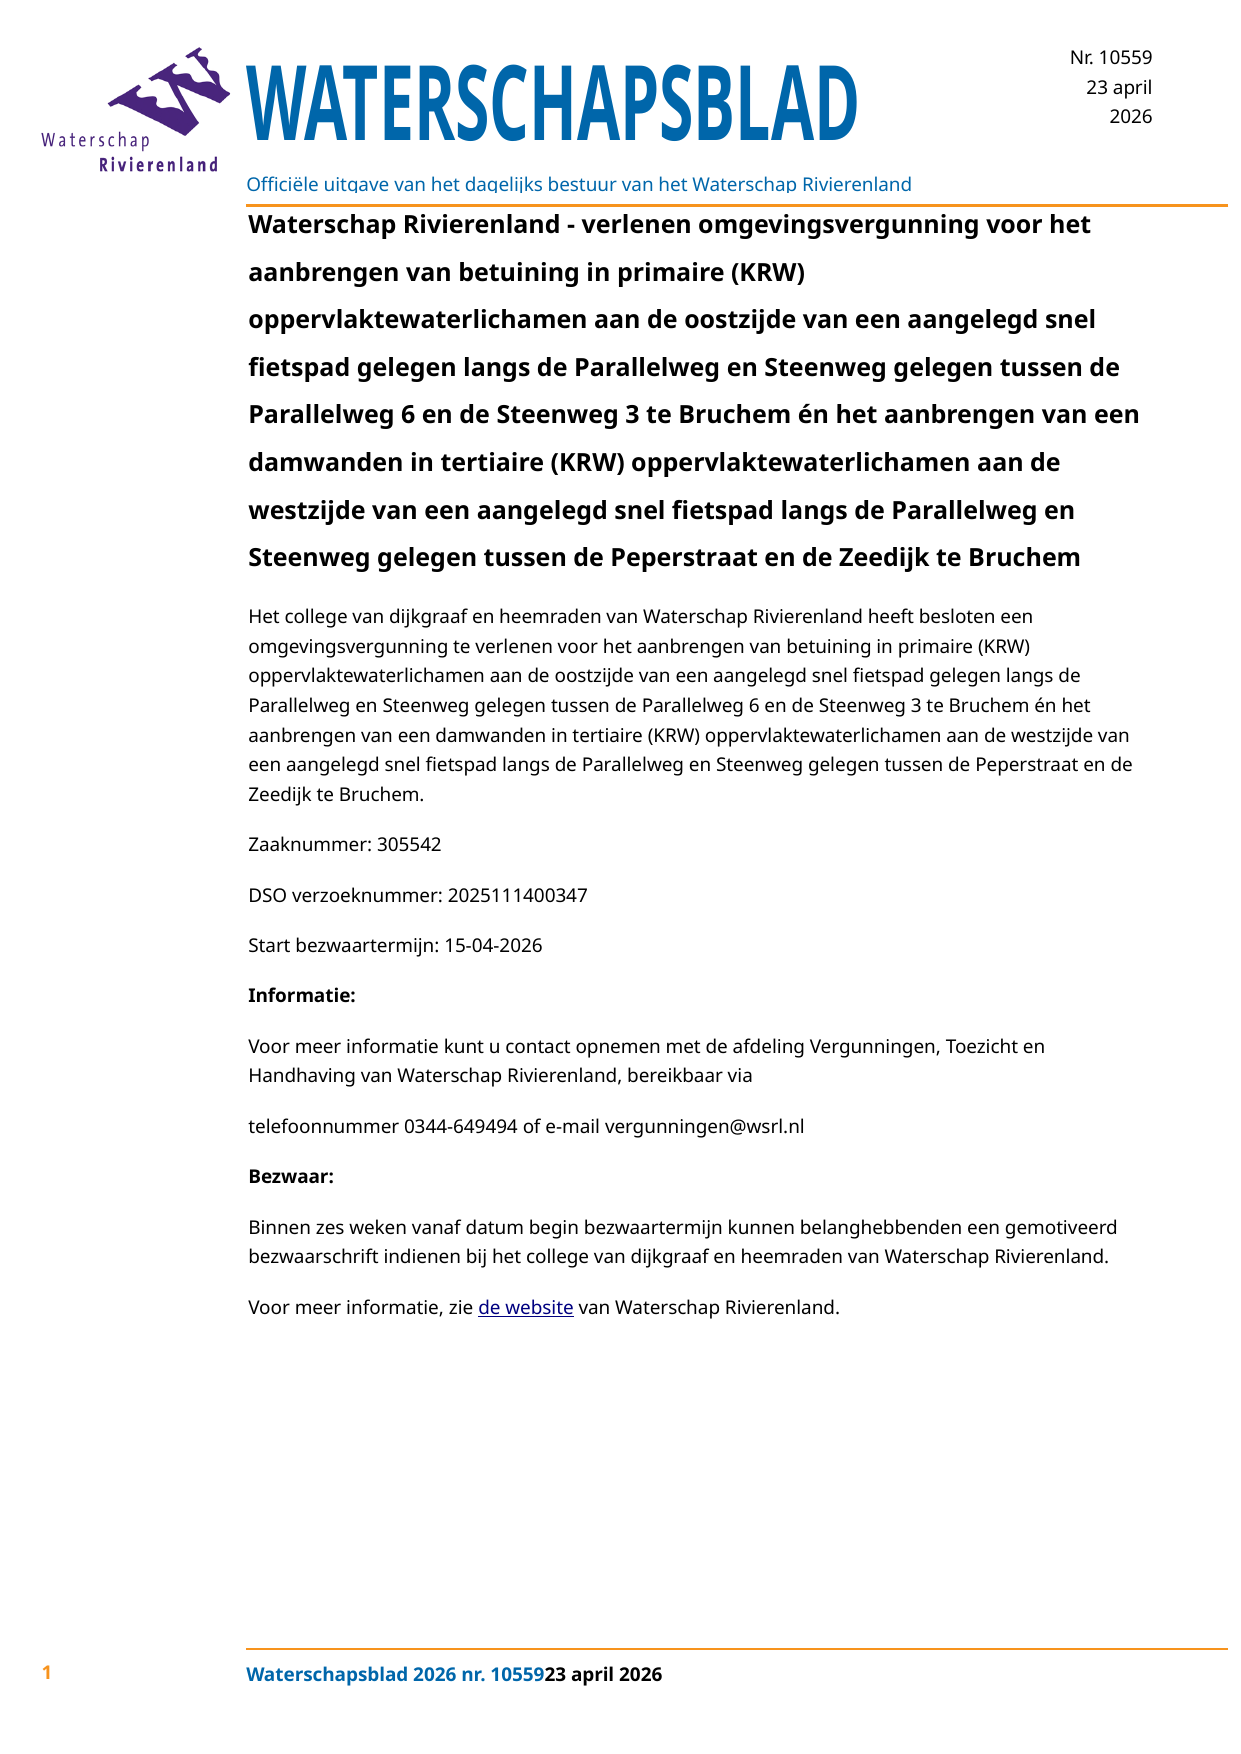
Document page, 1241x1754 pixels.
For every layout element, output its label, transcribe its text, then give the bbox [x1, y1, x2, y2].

text DSO verzoeknummer: 2025111400347 [248, 882, 1152, 908]
text Voor meer informatie, zie de website van Waterschap Rivierenland. [248, 1294, 1152, 1320]
picture [41, 47, 231, 172]
text Voor meer informatie kunt u contact opnemen met de afdeling Vergunningen, Toezicht en Handhaving van Waterschap Rivierenland, bereikbaar via [248, 1033, 1152, 1088]
text Het college van dijkgraaf en heemraden van Waterschap Rivierenland heeft besloten een omgevingsvergunning te verlenen voor het aanbrengen van betuining in primaire (KRW) oppervlaktewaterlichamen aan de oostzijde van een aangelegd snel fietspad gelegen langs de Parallelweg en Steenweg gelegen tussen de Parallelweg 6 en de Steenweg 3 te Bruchem én het aanbrengen van een damwanden in tertiaire (KRW) oppervlaktewaterlichamen aan de westzijde van een aangelegd snel fietspad langs de Parallelweg en Steenweg gelegen tussen de Peperstraat en de Zeedijk te Bruchem. [248, 603, 1152, 807]
text Start bezwaartermijn: 15-04-2026 [248, 932, 1152, 958]
text Informatie: [248, 983, 1152, 1008]
text Zaaknummer: 305542 [248, 831, 1152, 857]
text Waterschap Rivierenland - verlenen omgevingsvergunning voor het aanbrengen van betuining in primaire (KRW) oppervlaktewaterlichamen aan de oostzijde van een aangelegd snel fietspad gelegen langs de Parallelweg en Steenweg gelegen tussen de Parallelweg 6 en de Steenweg 3 te Bruchem én het aanbrengen van een damwanden in tertiaire (KRW) oppervlaktewaterlichamen aan de westzijde van een aangelegd snel fietspad langs de Parallelweg en Steenweg gelegen tussen de Peperstraat en de Zeedijk te Bruchem [248, 207, 1152, 574]
text Binnen zes weken vanaf datum begin bezwaartermijn kunnen belanghebbenden een gemotiveerd bezwaarschrift indienen bij het college van dijkgraaf en heemraden van Waterschap Rivierenland. [248, 1214, 1152, 1269]
text telefoonnummer 0344-649494 of e-mail vergunningen@wsrl.nl [248, 1113, 1152, 1139]
text Bezwaar: [248, 1163, 1152, 1189]
